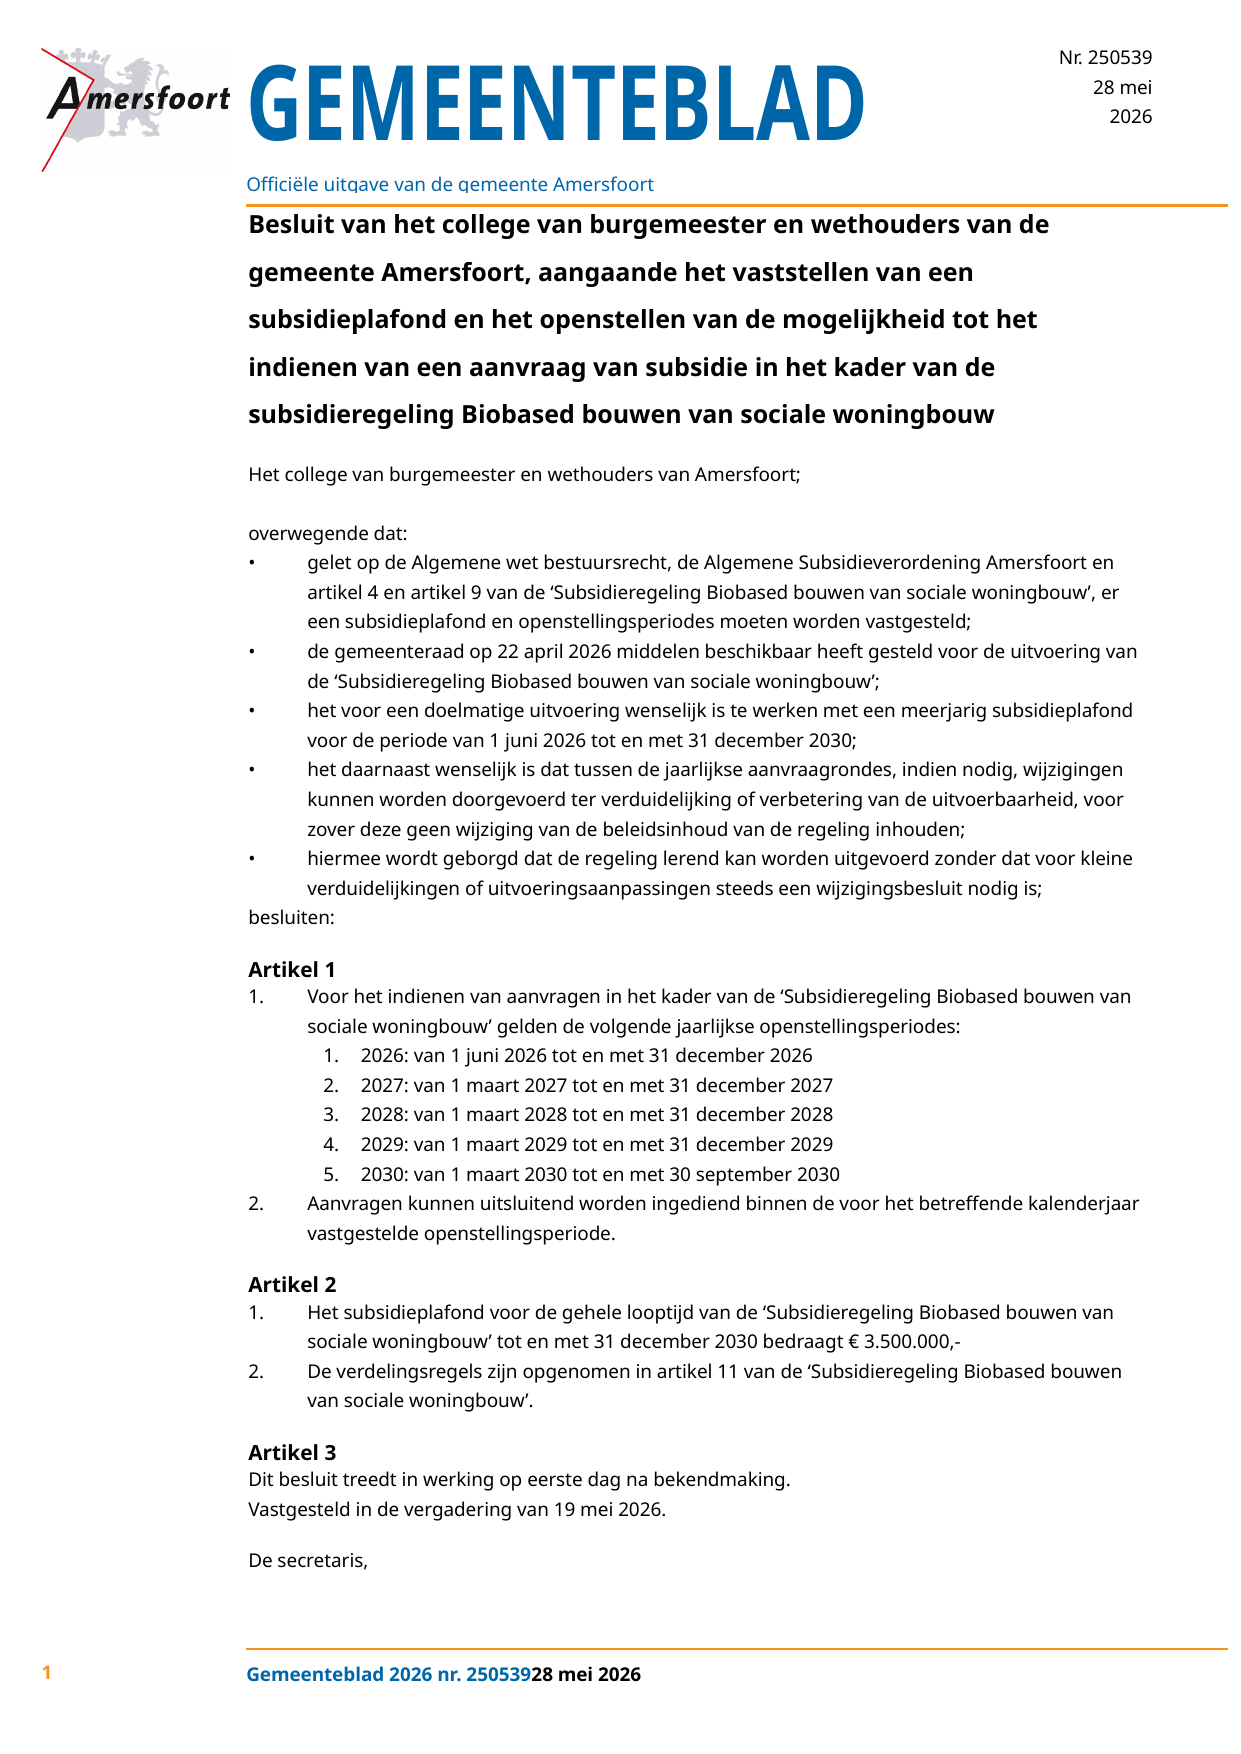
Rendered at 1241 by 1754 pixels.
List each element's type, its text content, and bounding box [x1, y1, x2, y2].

list Het subsidieplafond voor de gehele looptijd van de ‘Subsidieregeling Biobased bouwen van sociale woningbouw’ tot en met 31 december 2030 bedraagt € 3.500.000,- [248, 1299, 1152, 1354]
text overwegende dat: [248, 520, 1152, 546]
list hiermee wordt geborgd dat de regeling lerend kan worden uitgevoerd zonder dat voor kleine verduidelijkingen of uitvoeringsaanpassingen steeds een wijzigingsbesluit nodig is; [248, 845, 1152, 901]
picture [41, 47, 231, 172]
list Voor het indienen van aanvragen in het kader van de ‘Subsidieregeling Biobased bouwen van sociale woningbouw’ gelden de volgende jaarlijkse openstellingsperiodes: [248, 983, 1152, 1039]
list de gemeenteraad op 22 april 2026 middelen beschikbaar heeft gesteld voor de uitvoering van de ‘Subsidieregeling Biobased bouwen van sociale woningbouw’; [248, 638, 1152, 693]
text Besluit van het college van burgemeester en wethouders van de gemeente Amersfoort, aangaande het vaststellen van een subsidieplafond en het openstellen van de mogelijkheid tot het indienen van een aanvraag van subsidie in het kader van de subsidieregeling Biobased bouwen van sociale woningbouw [248, 207, 1152, 431]
text besluiten: [248, 904, 1152, 930]
list 2030: van 1 maart 2030 tot en met 30 september 2030 [323, 1161, 1152, 1187]
text Artikel 3 [248, 1438, 1152, 1466]
list gelet op de Algemene wet bestuursrecht, de Algemene Subsidieverordening Amersfoort en artikel 4 en artikel 9 van de ‘Subsidieregeling Biobased bouwen van sociale woningbouw’, er een subsidieplafond en openstellingsperiodes moeten worden vastgesteld; [248, 549, 1152, 634]
list Aanvragen kunnen uitsluitend worden ingediend binnen de voor het betreffende kalenderjaar vastgestelde openstellingsperiode. [248, 1190, 1152, 1246]
list 2029: van 1 maart 2029 tot en met 31 december 2029 [323, 1131, 1152, 1157]
text Artikel 1 [248, 955, 1152, 983]
list het voor een doelmatige uitvoering wenselijk is te werken met een meerjarig subsidieplafond voor de periode van 1 juni 2026 tot en met 31 december 2030; [248, 697, 1152, 753]
text Artikel 2 [248, 1270, 1152, 1299]
text Het college van burgemeester en wethouders van Amersfoort; [248, 461, 1152, 486]
text Vastgesteld in de vergadering van 19 mei 2026. [248, 1496, 1152, 1522]
list De verdelingsregels zijn opgenomen in artikel 11 van de ‘Subsidieregeling Biobased bouwen van sociale woningbouw’. [248, 1358, 1152, 1413]
list 2027: van 1 maart 2027 tot en met 31 december 2027 [323, 1072, 1152, 1098]
text De secretaris, [248, 1547, 1152, 1573]
list het daarnaast wenselijk is dat tussen de jaarlijkse aanvraagrondes, indien nodig, wijzigingen kunnen worden doorgevoerd ter verduidelijking of verbetering van de uitvoerbaarheid, voor zover deze geen wijziging van de beleidsinhoud van de regeling inhouden; [248, 757, 1152, 841]
list 2028: van 1 maart 2028 tot en met 31 december 2028 [323, 1102, 1152, 1127]
text Dit besluit treedt in werking op eerste dag na bekendmaking. [248, 1466, 1152, 1492]
list 2026: van 1 juni 2026 tot en met 31 december 2026 [323, 1042, 1152, 1068]
